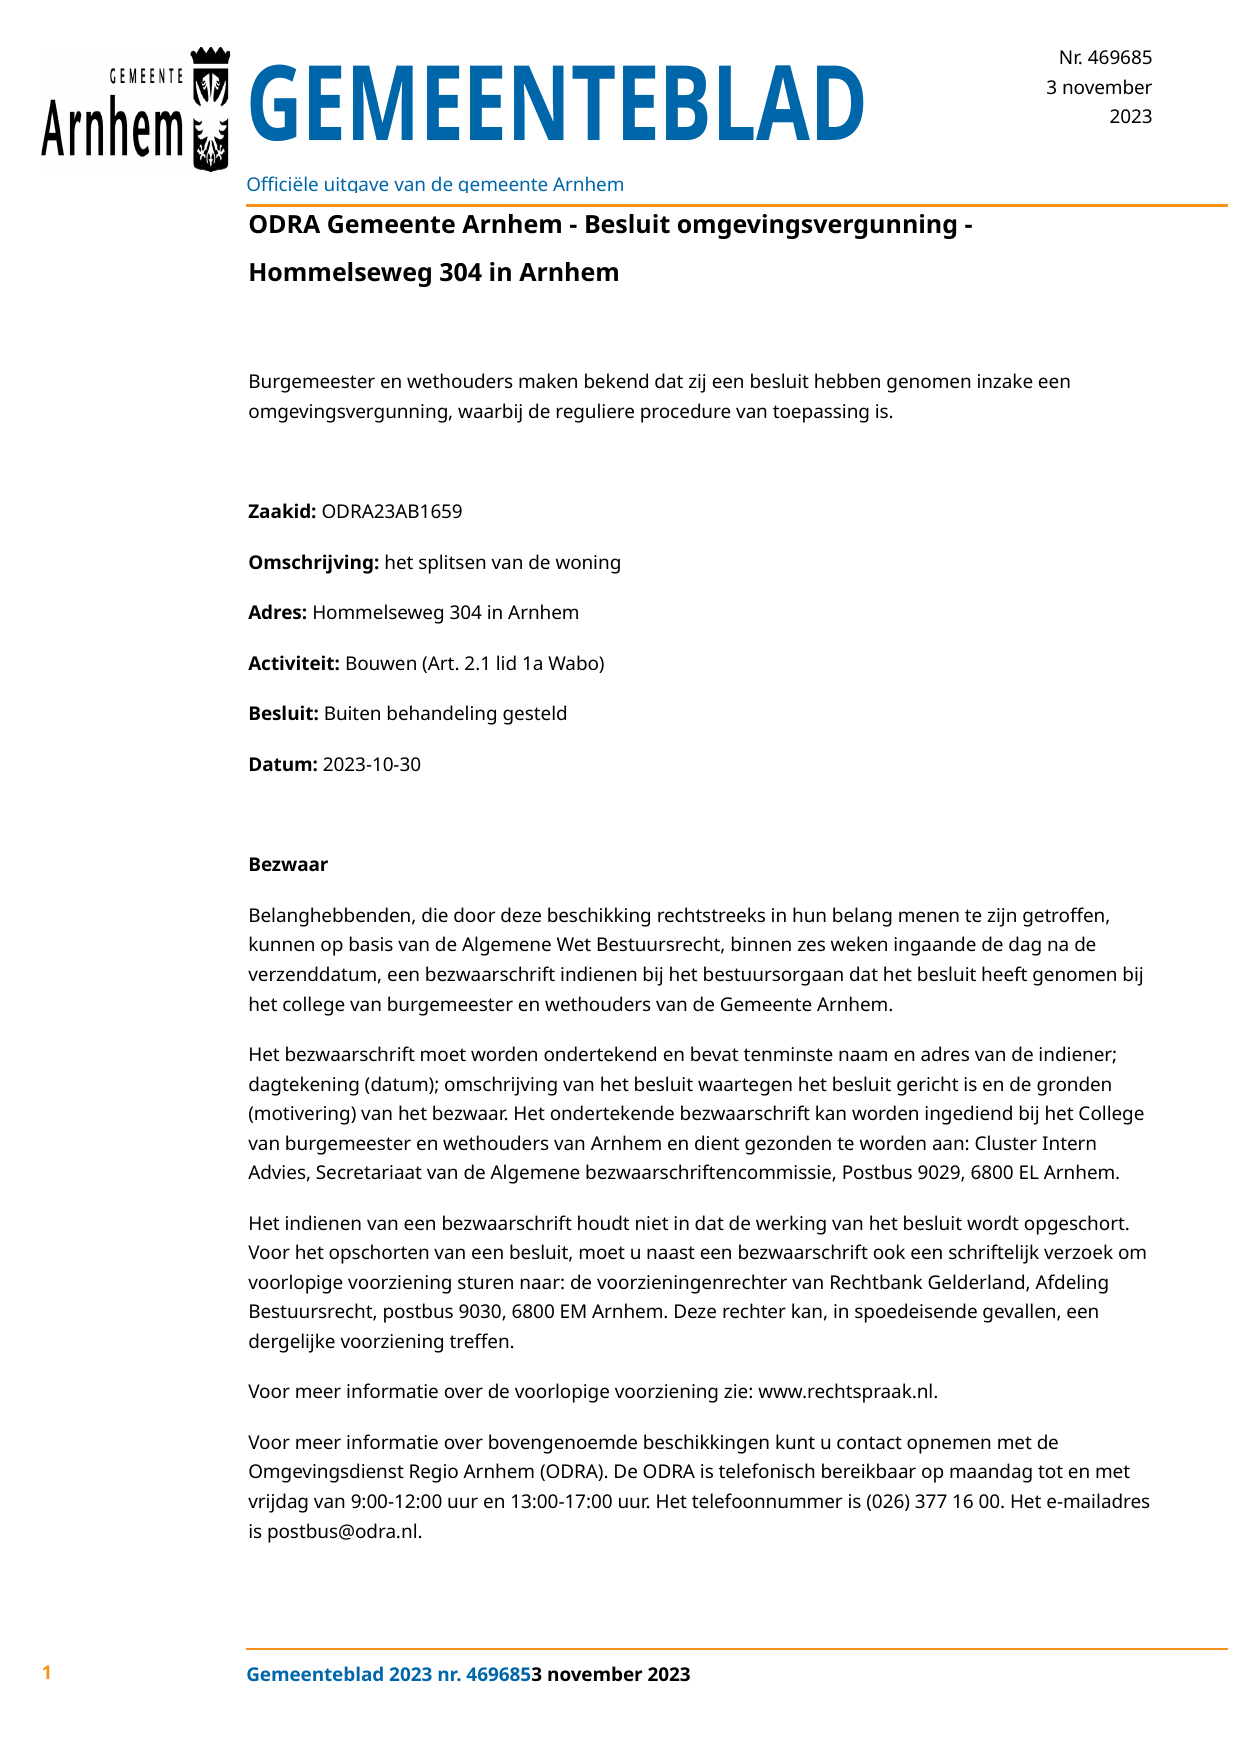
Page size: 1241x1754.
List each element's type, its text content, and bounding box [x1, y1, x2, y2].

text Zaakid: ODRA23AB1659 [248, 499, 1152, 524]
text Activiteit: Bouwen (Art. 2.1 lid 1a Wabo) [248, 650, 1152, 676]
picture [41, 47, 231, 172]
text Burgemeester en wethouders maken bekend dat zij een besluit hebben genomen inzake een omgevingsvergunning, waarbij de reguliere procedure van toepassing is. [248, 368, 1152, 424]
text Bezwaar [248, 852, 1152, 877]
text Voor meer informatie over de voorlopige voorziening zie: www.rechtspraak.nl. [248, 1379, 1152, 1404]
text Het indienen van een bezwaarschrift houdt niet in dat de werking van het besluit wordt opgeschort. Voor het opschorten van een besluit, moet u naast een bezwaarschrift ook een schriftelijk verzoek om voorlopige voorziening sturen naar: de voorzieningenrechter van Rechtbank Gelderland, Afdeling Bestuursrecht, postbus 9030, 6800 EM Arnhem. Deze rechter kan, in spoedeisende gevallen, een dergelijke voorziening treffen. [248, 1210, 1152, 1354]
text Voor meer informatie over bovengenoemde beschikkingen kunt u contact opnemen met de Omgevingsdienst Regio Arnhem (ODRA). De ODRA is telefonisch bereikbaar op maandag tot en met vrijdag van 9:00-12:00 uur en 13:00-17:00 uur. Het telefoonnummer is (026) 377 16 00. Het e-mailadres is postbus@odra.nl. [248, 1429, 1152, 1544]
text Het bezwaarschrift moet worden ondertekend en bevat tenminste naam en adres van de indiener; dagtekening (datum); omschrijving van het besluit waartegen het besluit gericht is en de gronden (motivering) van het bezwaar. Het ondertekende bezwaarschrift kan worden ingediend bij het College van burgemeester en wethouders van Arnhem en dient gezonden te worden aan: Cluster Intern Advies, Secretariaat van de Algemene bezwaarschriftencommissie, Postbus 9029, 6800 EL Arnhem. [248, 1041, 1152, 1185]
text Besluit: Buiten behandeling gesteld [248, 700, 1152, 726]
text Adres: Hommelseweg 304 in Arnhem [248, 599, 1152, 625]
text ODRA Gemeente Arnhem - Besluit omgevingsvergunning - Hommelseweg 304 in Arnhem [248, 207, 1152, 288]
text Belanghebbenden, die door deze beschikking rechtstreeks in hun belang menen te zijn getroffen, kunnen op basis van de Algemene Wet Bestuursrecht, binnen zes weken ingaande de dag na de verzenddatum, een bezwaarschrift indienen bij het bestuursorgaan dat het besluit heeft genomen bij het college van burgemeester en wethouders van de Gemeente Arnhem. [248, 902, 1152, 1017]
text Datum: 2023-10-30 [248, 751, 1152, 777]
text Omschrijving: het splitsen van de woning [248, 549, 1152, 575]
